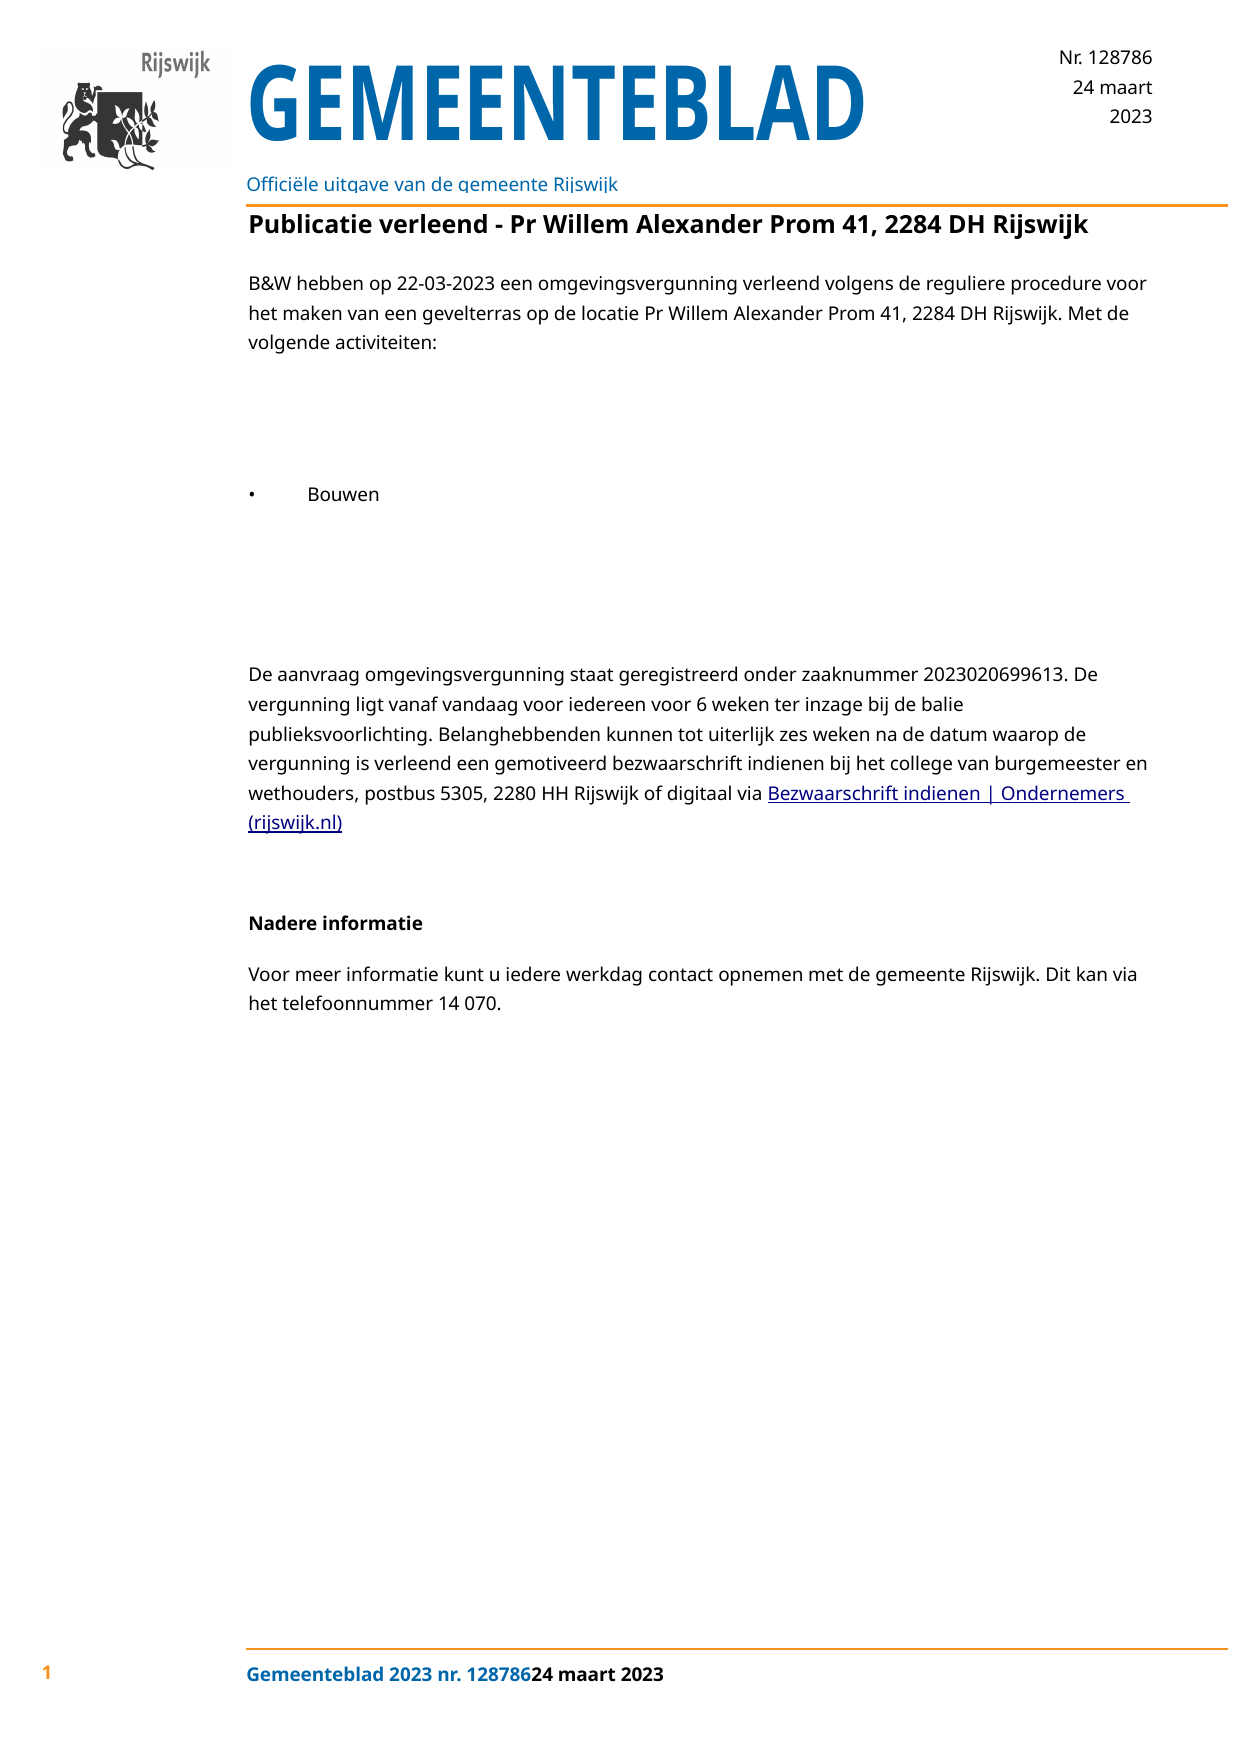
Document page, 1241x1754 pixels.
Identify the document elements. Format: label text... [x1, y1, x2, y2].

text B&W hebben op 22-03-2023 een omgevingsvergunning verleend volgens de reguliere procedure voor het maken van een gevelterras op de locatie Pr Willem Alexander Prom 41, 2284 DH Rijswijk. Met de volgende activiteiten: [248, 270, 1152, 355]
text Publicatie verleend - Pr Willem Alexander Prom 41, 2284 DH Rijswijk [248, 207, 1152, 241]
text Nadere informatie [248, 910, 1152, 936]
text De aanvraag omgevingsvergunning staat geregistreerd onder zaaknummer 2023020699613. De vergunning ligt vanaf vandaag voor iedereen voor 6 weken ter inzage bij de balie publieksvoorlichting. Belanghebbenden kunnen tot uiterlijk zes weken na de datum waarop de vergunning is verleend een gemotiveerd bezwaarschrift indienen bij het college van burgemeester en wethouders, postbus 5305, 2280 HH Rijswijk of digitaal via Bezwaarschrift indienen | Ondernemers (rijswijk.nl) [248, 662, 1152, 835]
list Bouwen [248, 481, 1152, 506]
text Voor meer informatie kunt u iedere werkdag contact opnemen met de gemeente Rijswijk. Dit kan via het telefoonnummer 14 070. [248, 961, 1152, 1016]
picture [41, 47, 231, 172]
